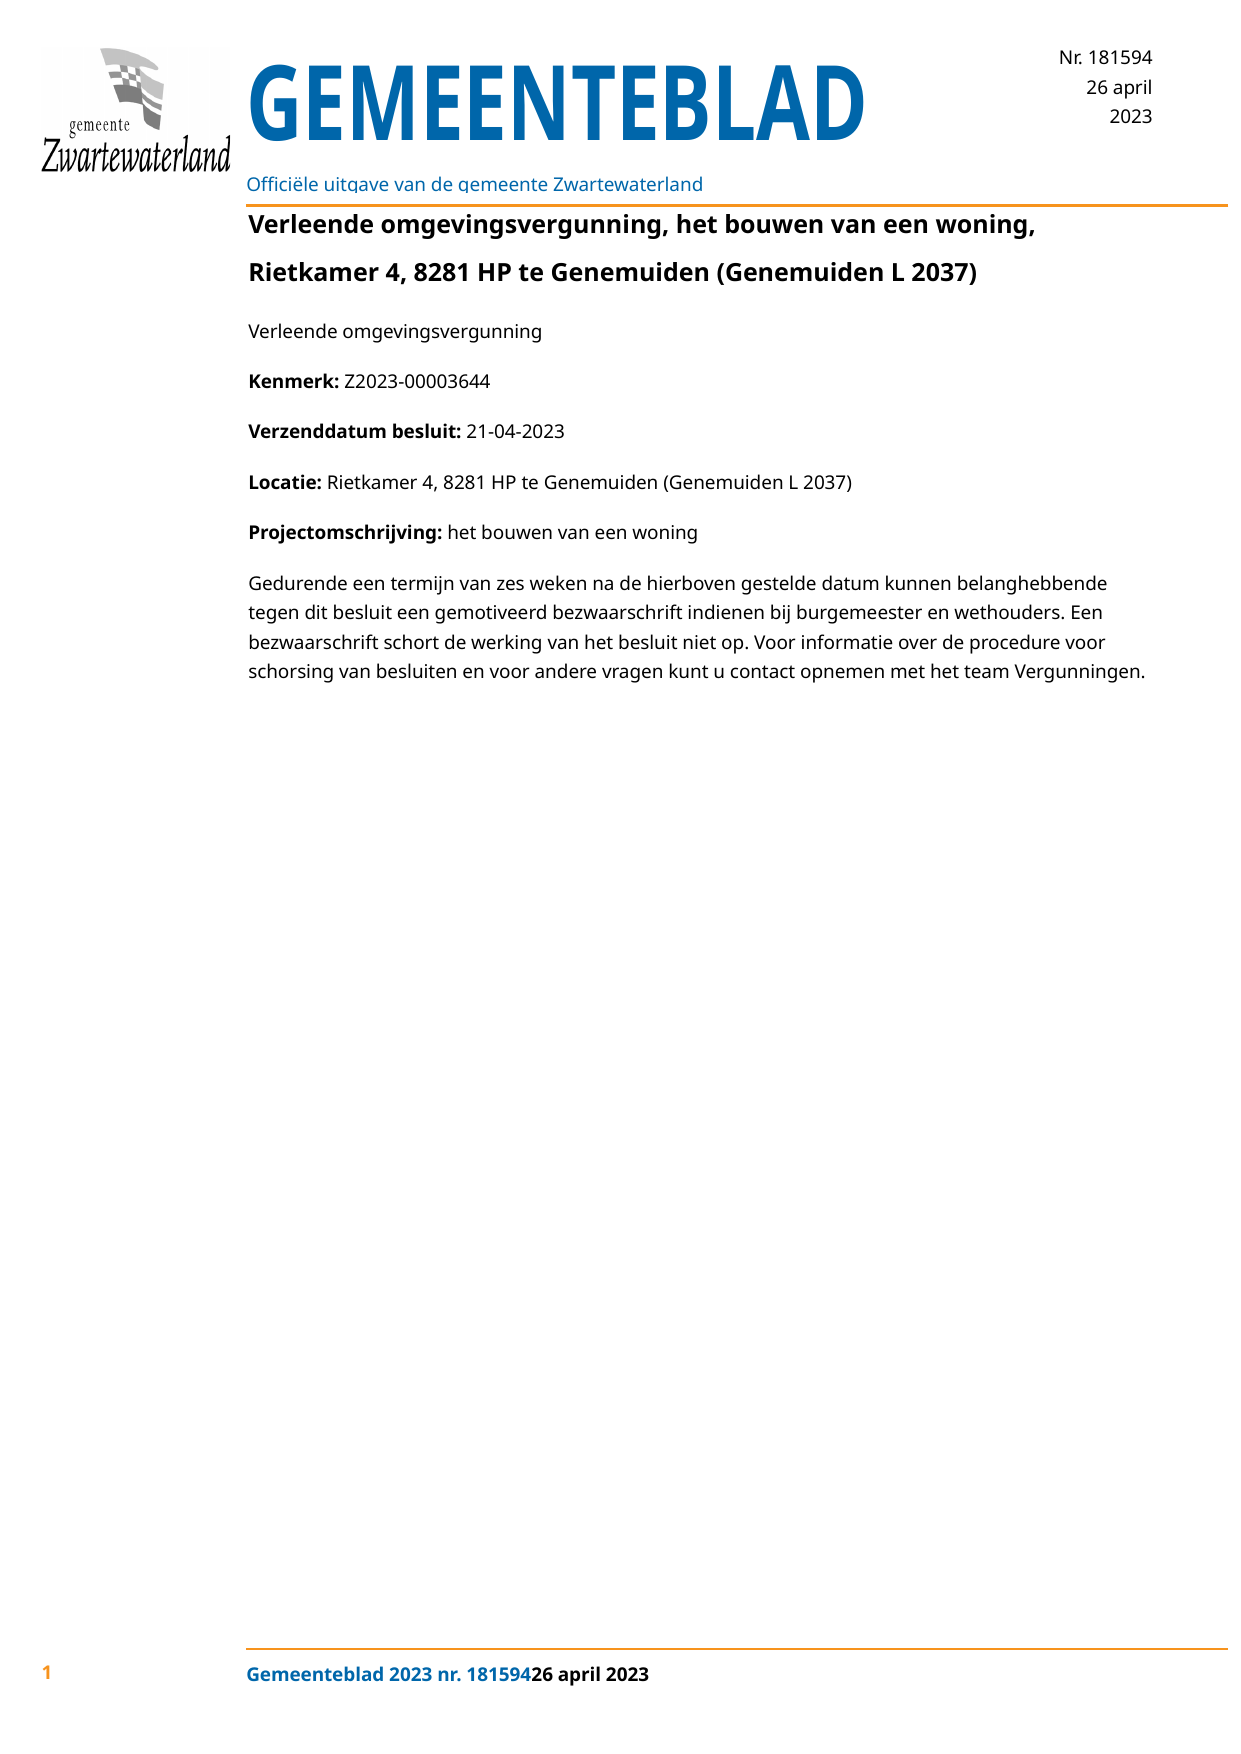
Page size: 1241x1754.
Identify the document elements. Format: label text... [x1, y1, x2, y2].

text Locatie: Rietkamer 4, 8281 HP te Genemuiden (Genemuiden L 2037) [248, 469, 1152, 495]
picture [41, 47, 231, 172]
text Verzenddatum besluit: 21-04-2023 [248, 419, 1152, 444]
text Projectomschrijving: het bouwen van een woning [248, 519, 1152, 545]
text Kenmerk: Z2023-00003644 [248, 368, 1152, 394]
text Verleende omgevingsvergunning, het bouwen van een woning, Rietkamer 4, 8281 HP te Genemuiden (Genemuiden L 2037) [248, 207, 1152, 288]
text Verleende omgevingsvergunning [248, 318, 1152, 344]
text Gedurende een termijn van zes weken na de hierboven gestelde datum kunnen belanghebbende tegen dit besluit een gemotiveerd bezwaarschrift indienen bij burgemeester en wethouders. Een bezwaarschrift schort de werking van het besluit niet op. Voor informatie over de procedure voor schorsing van besluiten en voor andere vragen kunt u contact opnemen met het team Vergunningen. [248, 570, 1152, 684]
